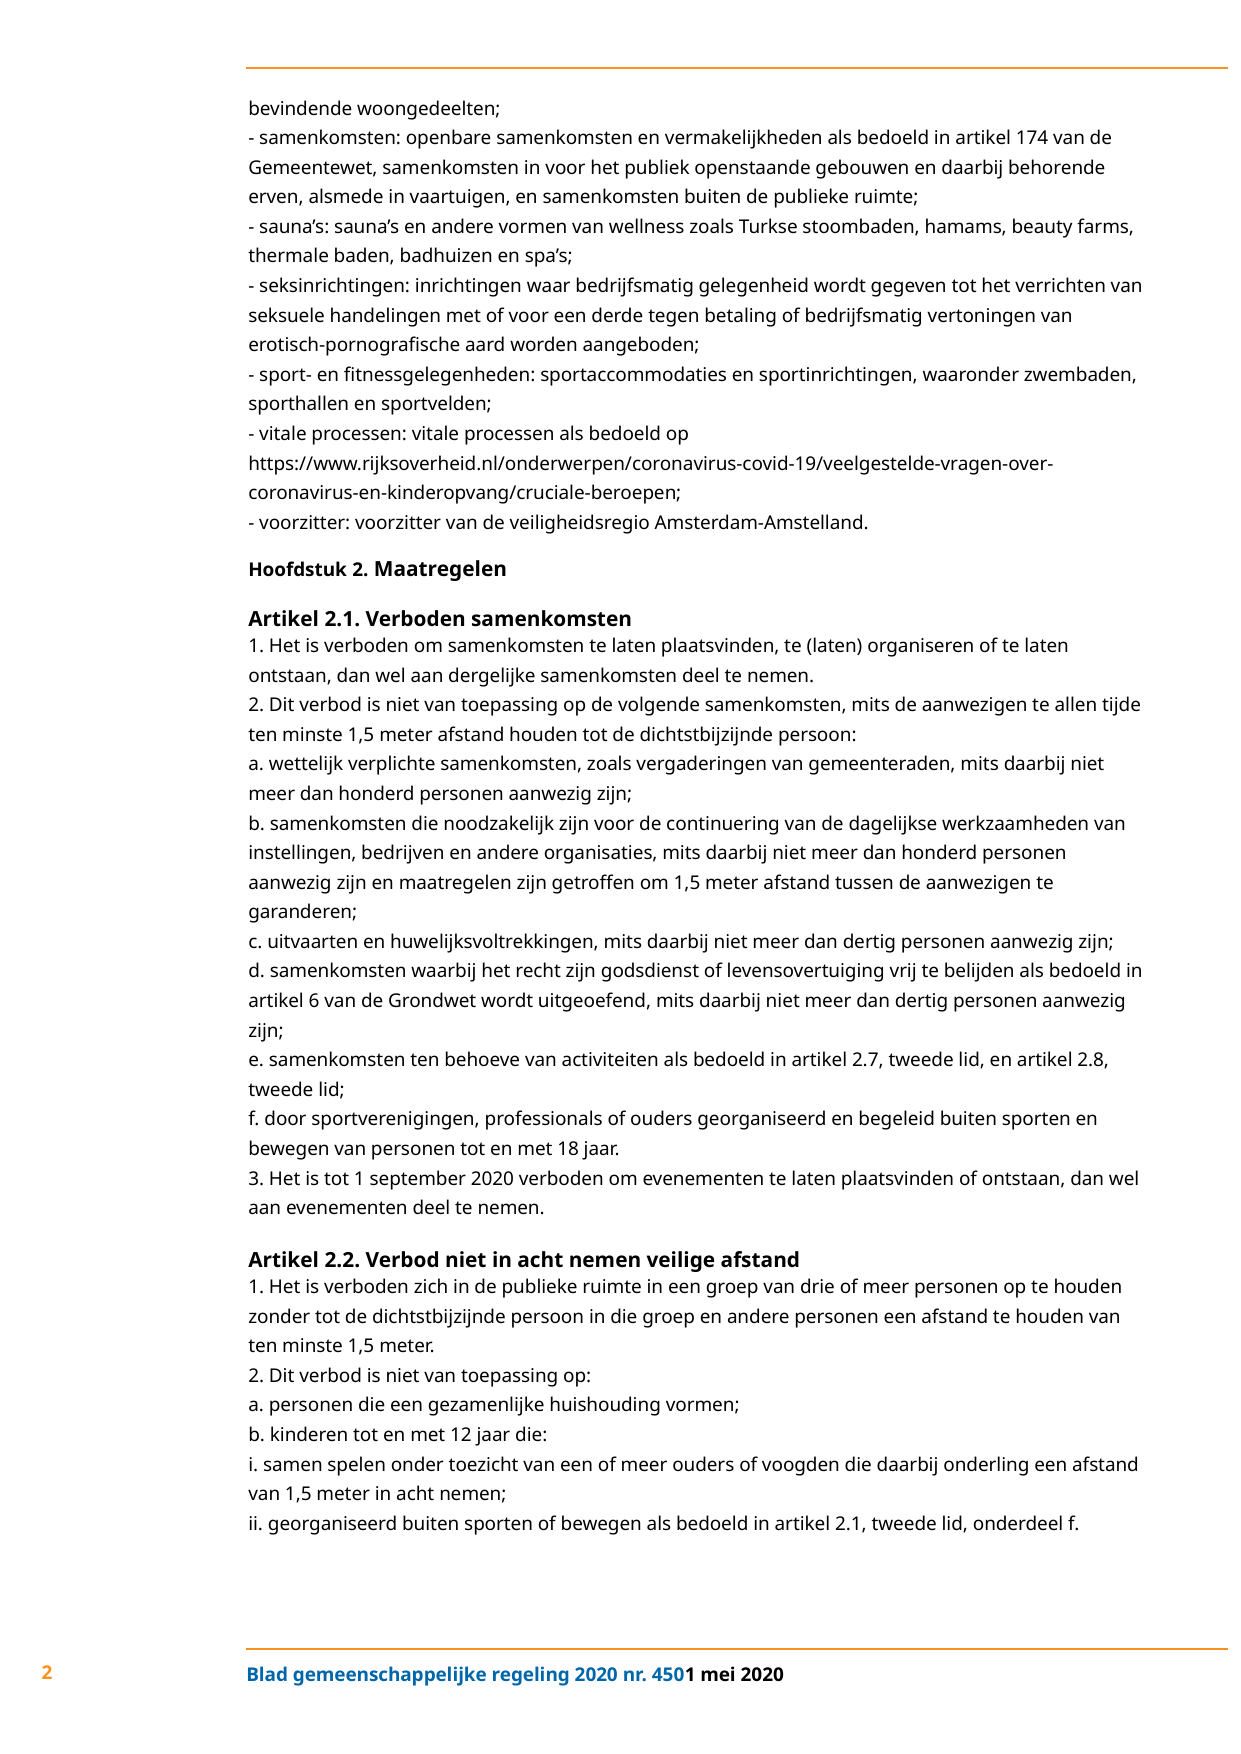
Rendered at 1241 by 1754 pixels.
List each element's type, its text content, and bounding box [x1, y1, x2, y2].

text - sauna’s: sauna’s en andere vormen van wellness zoals Turkse stoombaden, hamams, beauty farms, thermale baden, badhuizen en spa’s; [248, 213, 1152, 268]
text - vitale processen: vitale processen als bedoeld op https://www.rijksoverheid.nl/onderwerpen/coronavirus-covid-19/veelgestelde-vragen-over-coronavirus-en-kinderopvang/cruciale-beroepen; [248, 420, 1152, 505]
text 2. Dit verbod is niet van toepassing op: [248, 1362, 1152, 1388]
text Hoofdstuk 2. Maatregelen [248, 554, 1152, 583]
text c. uitvaarten en huwelijksvoltrekkingen, mits daarbij niet meer dan dertig personen aanwezig zijn; [248, 928, 1152, 954]
text bevindende woongedeelten; [248, 95, 1152, 121]
text e. samenkomsten ten behoeve van activiteiten als bedoeld in artikel 2.7, tweede lid, en artikel 2.8, tweede lid; [248, 1046, 1152, 1102]
text b. samenkomsten die noodzakelijk zijn voor de continuering van de dagelijkse werkzaamheden van instellingen, bedrijven en andere organisaties, mits daarbij niet meer dan honderd personen aanwezig zijn en maatregelen zijn getroffen om 1,5 meter afstand tussen de aanwezigen te garanderen; [248, 810, 1152, 924]
text 2. Dit verbod is niet van toepassing op de volgende samenkomsten, mits de aanwezigen te allen tijde ten minste 1,5 meter afstand houden tot de dichtstbijzijnde persoon: [248, 691, 1152, 747]
text - sport- en fitnessgelegenheden: sportaccommodaties en sportinrichtingen, waaronder zwembaden, sporthallen en sportvelden; [248, 361, 1152, 416]
text Artikel 2.1. Verboden samenkomsten [248, 604, 1152, 632]
text b. kinderen tot en met 12 jaar die: [248, 1421, 1152, 1447]
text i. samen spelen onder toezicht van een of meer ouders of voogden die daarbij onderling een afstand van 1,5 meter in acht nemen; [248, 1451, 1152, 1506]
text Artikel 2.2. Verbod niet in acht nemen veilige afstand [248, 1245, 1152, 1273]
text - samenkomsten: openbare samenkomsten en vermakelijkheden als bedoeld in artikel 174 van de Gemeentewet, samenkomsten in voor het publiek openstaande gebouwen en daarbij behorende erven, alsmede in vaartuigen, en samenkomsten buiten de publieke ruimte; [248, 124, 1152, 209]
text 3. Het is tot 1 september 2020 verboden om evenementen te laten plaatsvinden of ontstaan, dan wel aan evenementen deel te nemen. [248, 1165, 1152, 1220]
text a. wettelijk verplichte samenkomsten, zoals vergaderingen van gemeenteraden, mits daarbij niet meer dan honderd personen aanwezig zijn; [248, 751, 1152, 806]
text 1. Het is verboden om samenkomsten te laten plaatsvinden, te (laten) organiseren of te laten ontstaan, dan wel aan dergelijke samenkomsten deel te nemen. [248, 632, 1152, 688]
text - voorzitter: voorzitter van de veiligheidsregio Amsterdam-Amstelland. [248, 509, 1152, 535]
text d. samenkomsten waarbij het recht zijn godsdienst of levensovertuiging vrij te belijden als bedoeld in artikel 6 van de Grondwet wordt uitgeoefend, mits daarbij niet meer dan dertig personen aanwezig zijn; [248, 958, 1152, 1043]
text - seksinrichtingen: inrichtingen waar bedrijfsmatig gelegenheid wordt gegeven tot het verrichten van seksuele handelingen met of voor een derde tegen betaling of bedrijfsmatig vertoningen van erotisch-pornografische aard worden aangeboden; [248, 272, 1152, 357]
picture [41, 47, 231, 172]
text 1. Het is verboden zich in de publieke ruimte in een groep van drie of meer personen op te houden zonder tot de dichtstbijzijnde persoon in die groep en andere personen een afstand te houden van ten minste 1,5 meter. [248, 1273, 1152, 1358]
text a. personen die een gezamenlijke huishouding vormen; [248, 1392, 1152, 1417]
text f. door sportverenigingen, professionals of ouders georganiseerd en begeleid buiten sporten en bewegen van personen tot en met 18 jaar. [248, 1106, 1152, 1161]
text ii. georganiseerd buiten sporten of bewegen als bedoeld in artikel 2.1, tweede lid, onderdeel f. [248, 1510, 1152, 1536]
